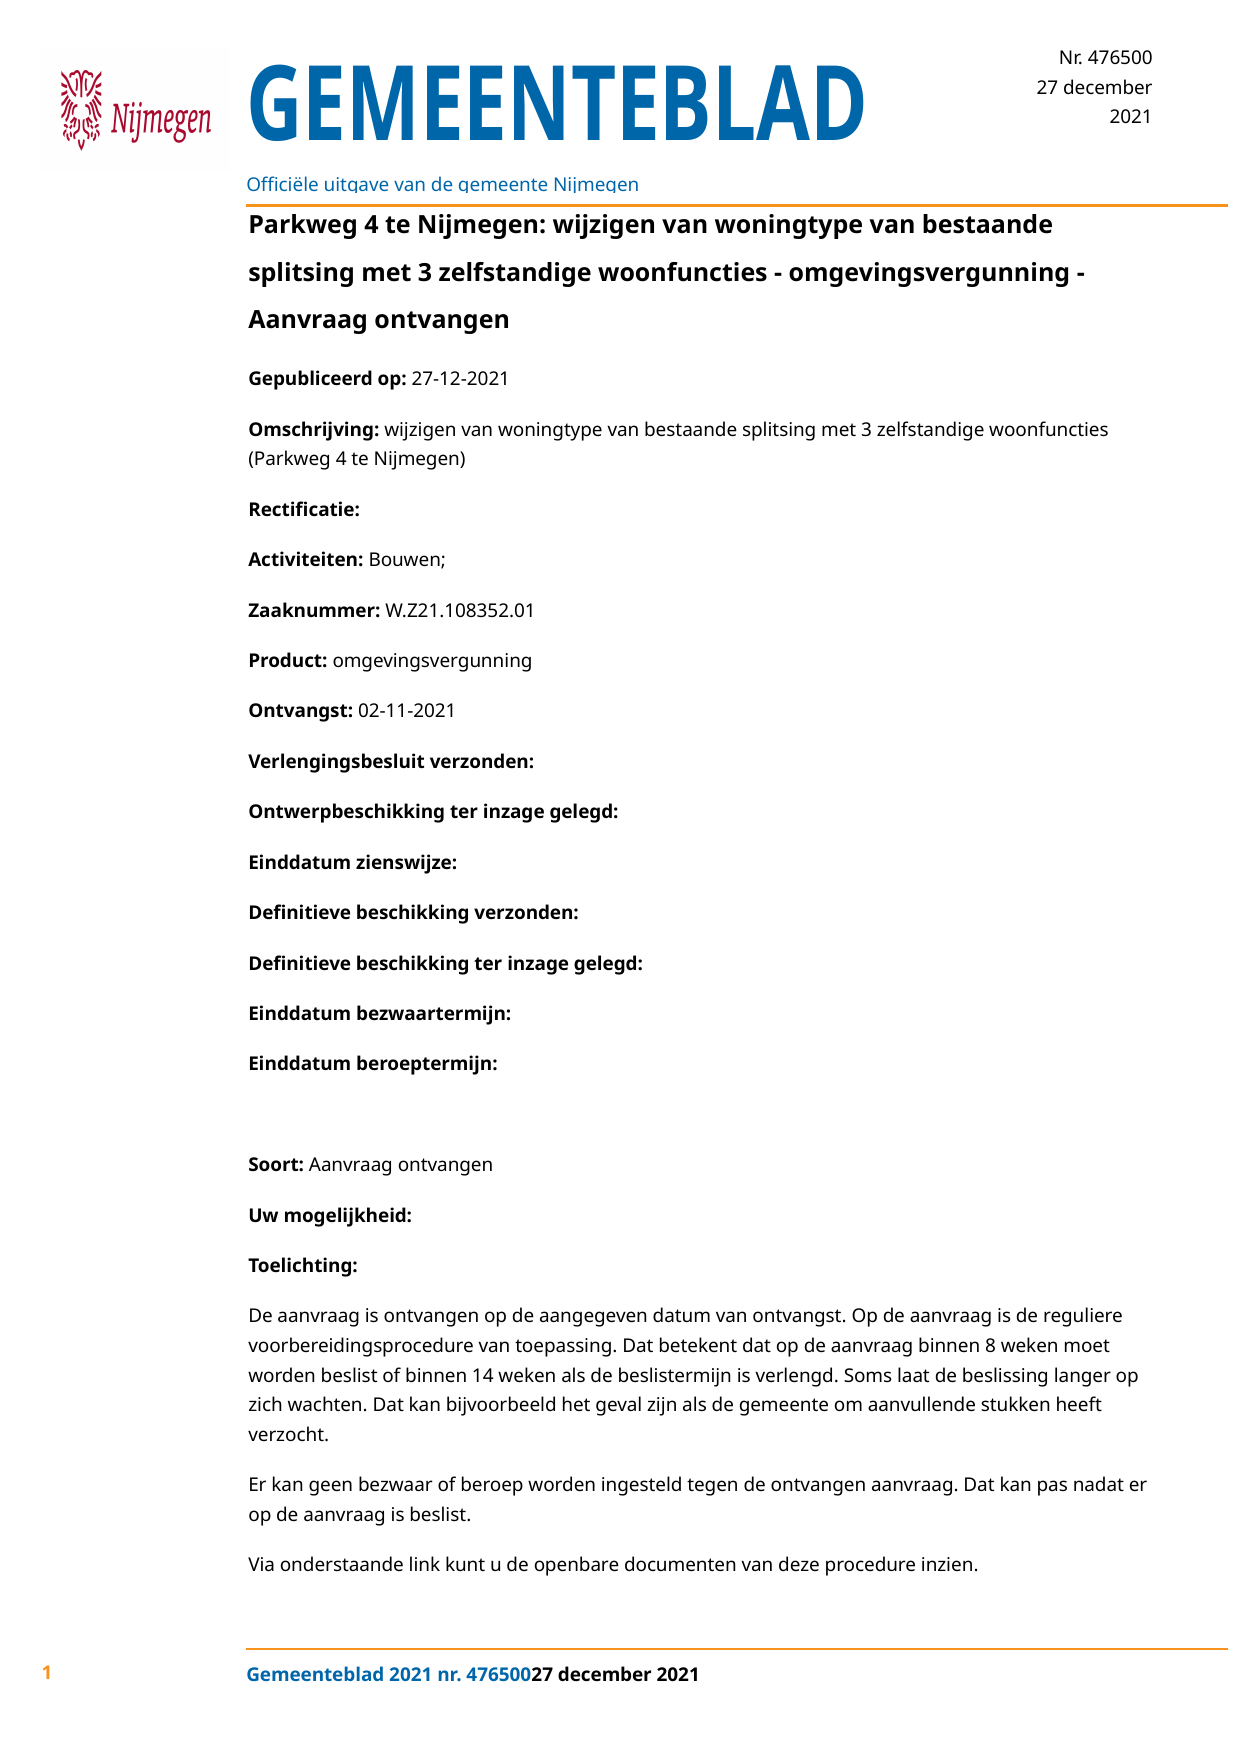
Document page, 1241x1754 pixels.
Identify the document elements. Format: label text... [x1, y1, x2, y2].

text Einddatum zienswijze: [248, 849, 1152, 874]
text Via onderstaande link kunt u de openbare documenten van deze procedure inzien. [248, 1551, 1152, 1577]
text Ontvangst: 02-11-2021 [248, 698, 1152, 723]
text Gepubliceerd op: 27-12-2021 [248, 366, 1152, 391]
text Einddatum bezwaartermijn: [248, 1000, 1152, 1026]
text Definitieve beschikking ter inzage gelegd: [248, 950, 1152, 975]
text Omschrijving: wijzigen van woningtype van bestaande splitsing met 3 zelfstandige woonfuncties (Parkweg 4 te Nijmegen) [248, 416, 1152, 471]
text De aanvraag is ontvangen op de aangegeven datum van ontvangst. Op de aanvraag is de reguliere voorbereidingsprocedure van toepassing. Dat betekent dat op de aanvraag binnen 8 weken moet worden beslist of binnen 14 weken als de beslistermijn is verlengd. Soms laat de beslissing langer op zich wachten. Dat kan bijvoorbeeld het geval zijn als de gemeente om aanvullende stukken heeft verzocht. [248, 1303, 1152, 1447]
text Ontwerpbeschikking ter inzage gelegd: [248, 798, 1152, 824]
text Verlengingsbesluit verzonden: [248, 748, 1152, 774]
text Zaaknummer: W.Z21.108352.01 [248, 597, 1152, 622]
text Uw mogelijkheid: [248, 1202, 1152, 1227]
text Einddatum beroeptermijn: [248, 1051, 1152, 1076]
text Parkweg 4 te Nijmegen: wijzigen van woningtype van bestaande splitsing met 3 zelfstandige woonfuncties - omgevingsvergunning - Aanvraag ontvangen [248, 207, 1152, 336]
text Toelichting: [248, 1252, 1152, 1278]
text Soort: Aanvraag ontvangen [248, 1151, 1152, 1177]
text Definitieve beschikking verzonden: [248, 899, 1152, 925]
picture [41, 47, 231, 172]
text Activiteiten: Bouwen; [248, 546, 1152, 572]
text Rectificatie: [248, 496, 1152, 522]
text Product: omgevingsvergunning [248, 647, 1152, 673]
text Er kan geen bezwaar of beroep worden ingesteld tegen de ontvangen aanvraag. Dat kan pas nadat er op de aanvraag is beslist. [248, 1471, 1152, 1527]
